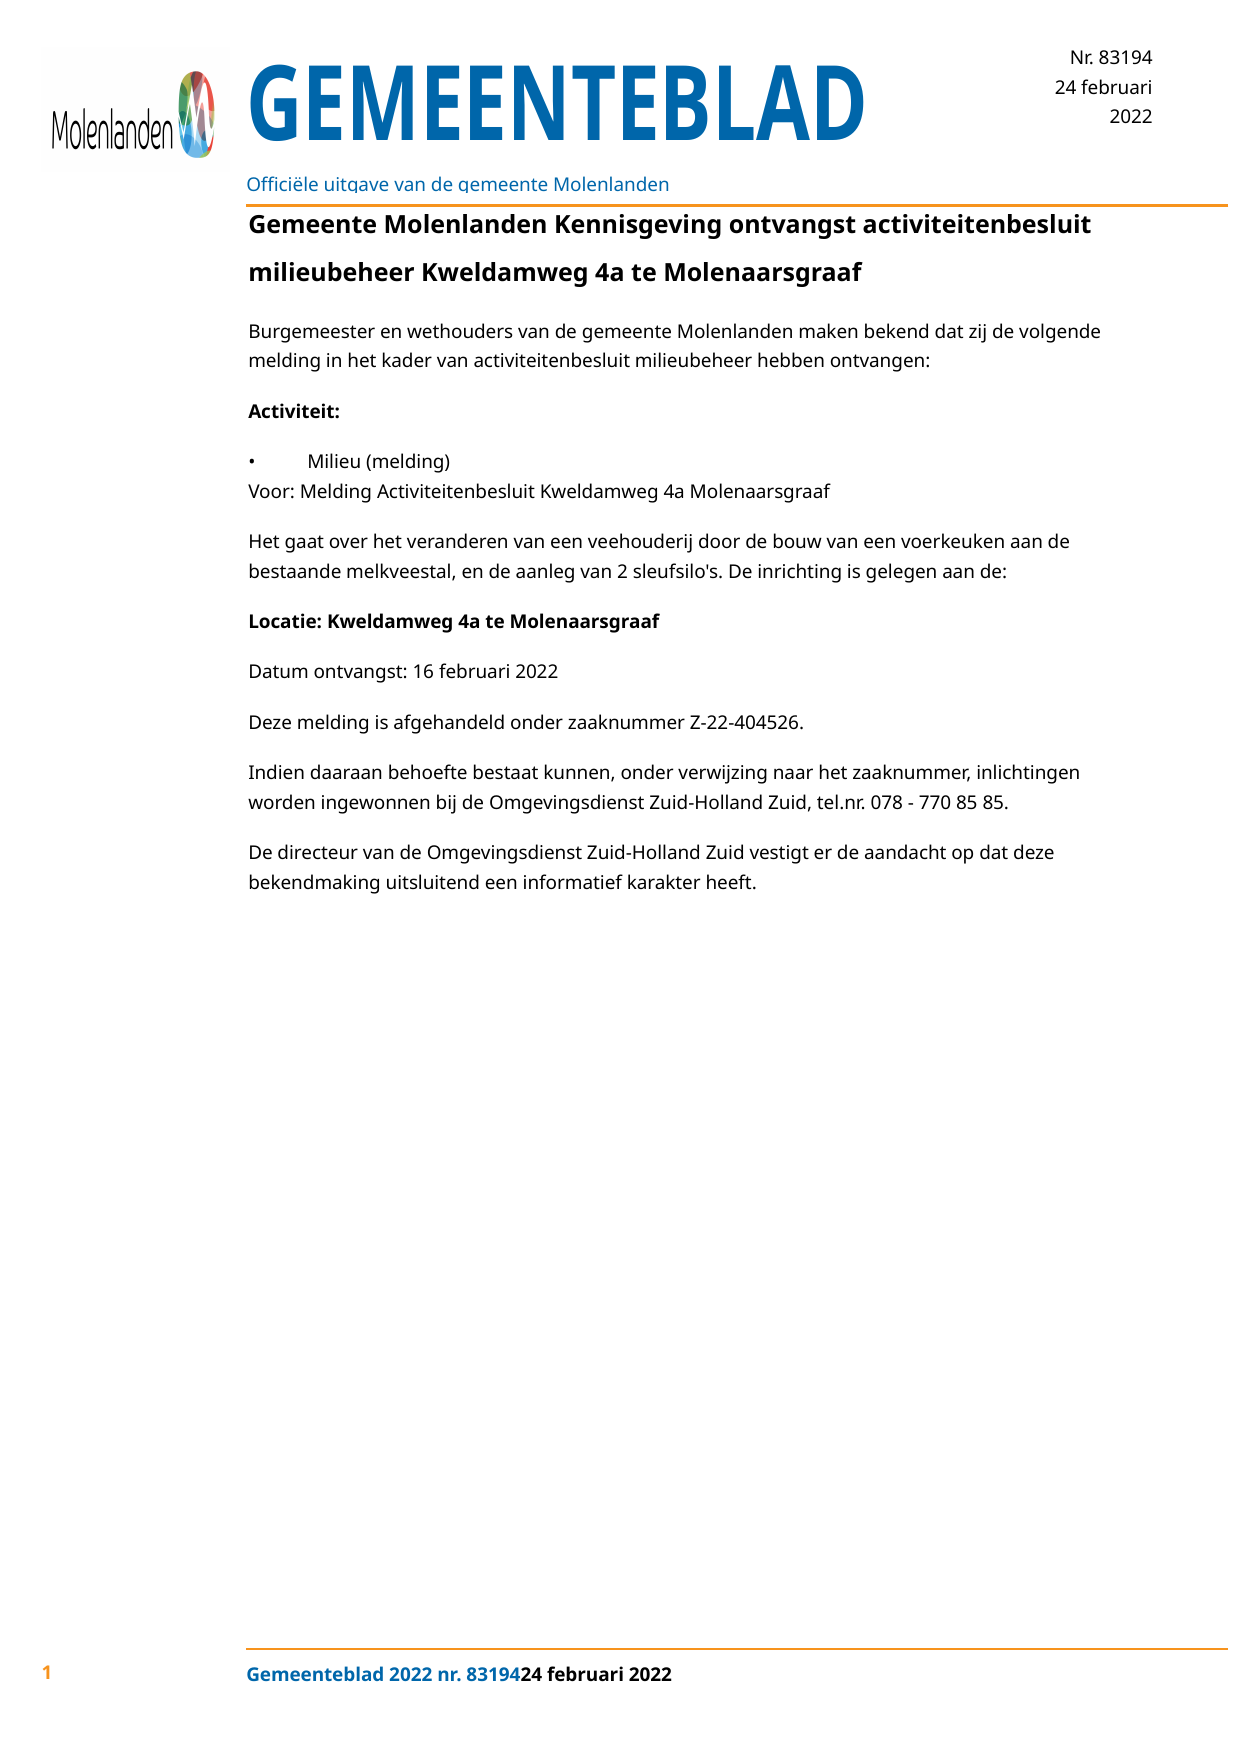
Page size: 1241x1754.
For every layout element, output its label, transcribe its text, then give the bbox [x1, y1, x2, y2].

picture [41, 47, 231, 172]
text Gemeente Molenlanden Kennisgeving ontvangst activiteitenbesluit milieubeheer Kweldamweg 4a te Molenaarsgraaf [248, 207, 1152, 288]
list Milieu (melding) [248, 448, 1152, 474]
text Indien daaraan behoefte bestaat kunnen, onder verwijzing naar het zaaknummer, inlichtingen worden ingewonnen bij de Omgevingsdienst Zuid-Holland Zuid, tel.nr. 078 - 770 85 85. [248, 759, 1152, 815]
text Activiteit: [248, 398, 1152, 424]
text Burgemeester en wethouders van de gemeente Molenlanden maken bekend dat zij de volgende melding in het kader van activiteitenbesluit milieubeheer hebben ontvangen: [248, 318, 1152, 373]
text Deze melding is afgehandeld onder zaaknummer Z-22-404526. [248, 709, 1152, 735]
text Datum ontvangst: 16 februari 2022 [248, 659, 1152, 684]
text Locatie: Kweldamweg 4a te Molenaarsgraaf [248, 608, 1152, 634]
text Voor: Melding Activiteitenbesluit Kweldamweg 4a Molenaarsgraaf [248, 478, 1152, 504]
text Het gaat over het veranderen van een veehouderij door de bouw van een voerkeuken aan de bestaande melkveestal, en de aanleg van 2 sleufsilo's. De inrichting is gelegen aan de: [248, 528, 1152, 584]
text De directeur van de Omgevingsdienst Zuid-Holland Zuid vestigt er de aandacht op dat deze bekendmaking uitsluitend een informatief karakter heeft. [248, 839, 1152, 895]
